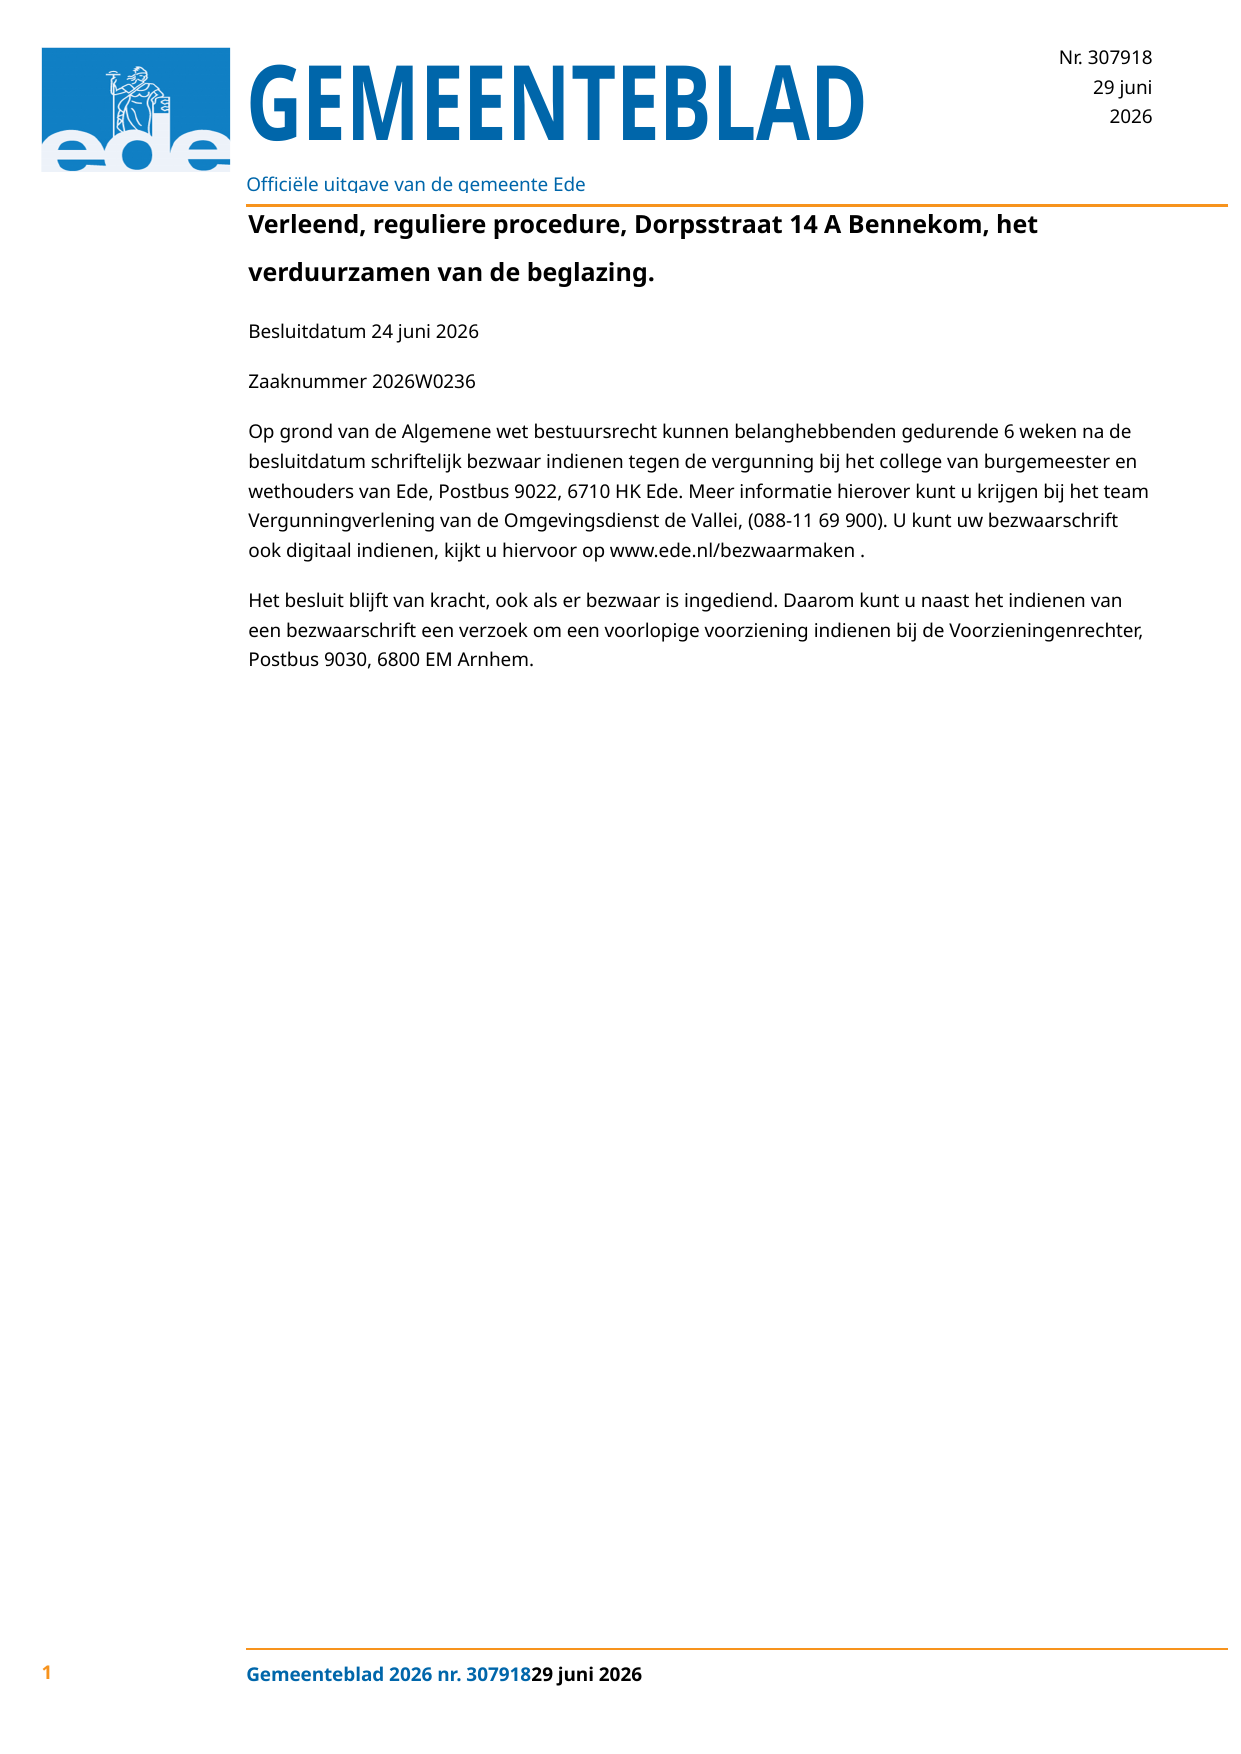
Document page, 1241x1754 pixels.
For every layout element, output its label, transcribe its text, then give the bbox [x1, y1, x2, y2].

picture [41, 47, 231, 172]
text Zaaknummer 2026W0236 [248, 368, 1152, 394]
text Op grond van de Algemene wet bestuursrecht kunnen belanghebbenden gedurende 6 weken na de besluitdatum schriftelijk bezwaar indienen tegen de vergunning bij het college van burgemeester en wethouders van Ede, Postbus 9022, 6710 HK Ede. Meer informatie hierover kunt u krijgen bij het team Vergunningverlening van de Omgevingsdienst de Vallei, (088-11 69 900). U kunt uw bezwaarschrift ook digitaal indienen, kijkt u hiervoor op www.ede.nl/bezwaarmaken . [248, 419, 1152, 563]
text Verleend, reguliere procedure, Dorpsstraat 14 A Bennekom, het verduurzamen van de beglazing. [248, 207, 1152, 288]
text Het besluit blijft van kracht, ook als er bezwaar is ingediend. Daarom kunt u naast het indienen van een bezwaarschrift een verzoek om een voorlopige voorziening indienen bij de Voorzieningenrechter, Postbus 9030, 6800 EM Arnhem. [248, 587, 1152, 672]
text Besluitdatum 24 juni 2026 [248, 318, 1152, 344]
